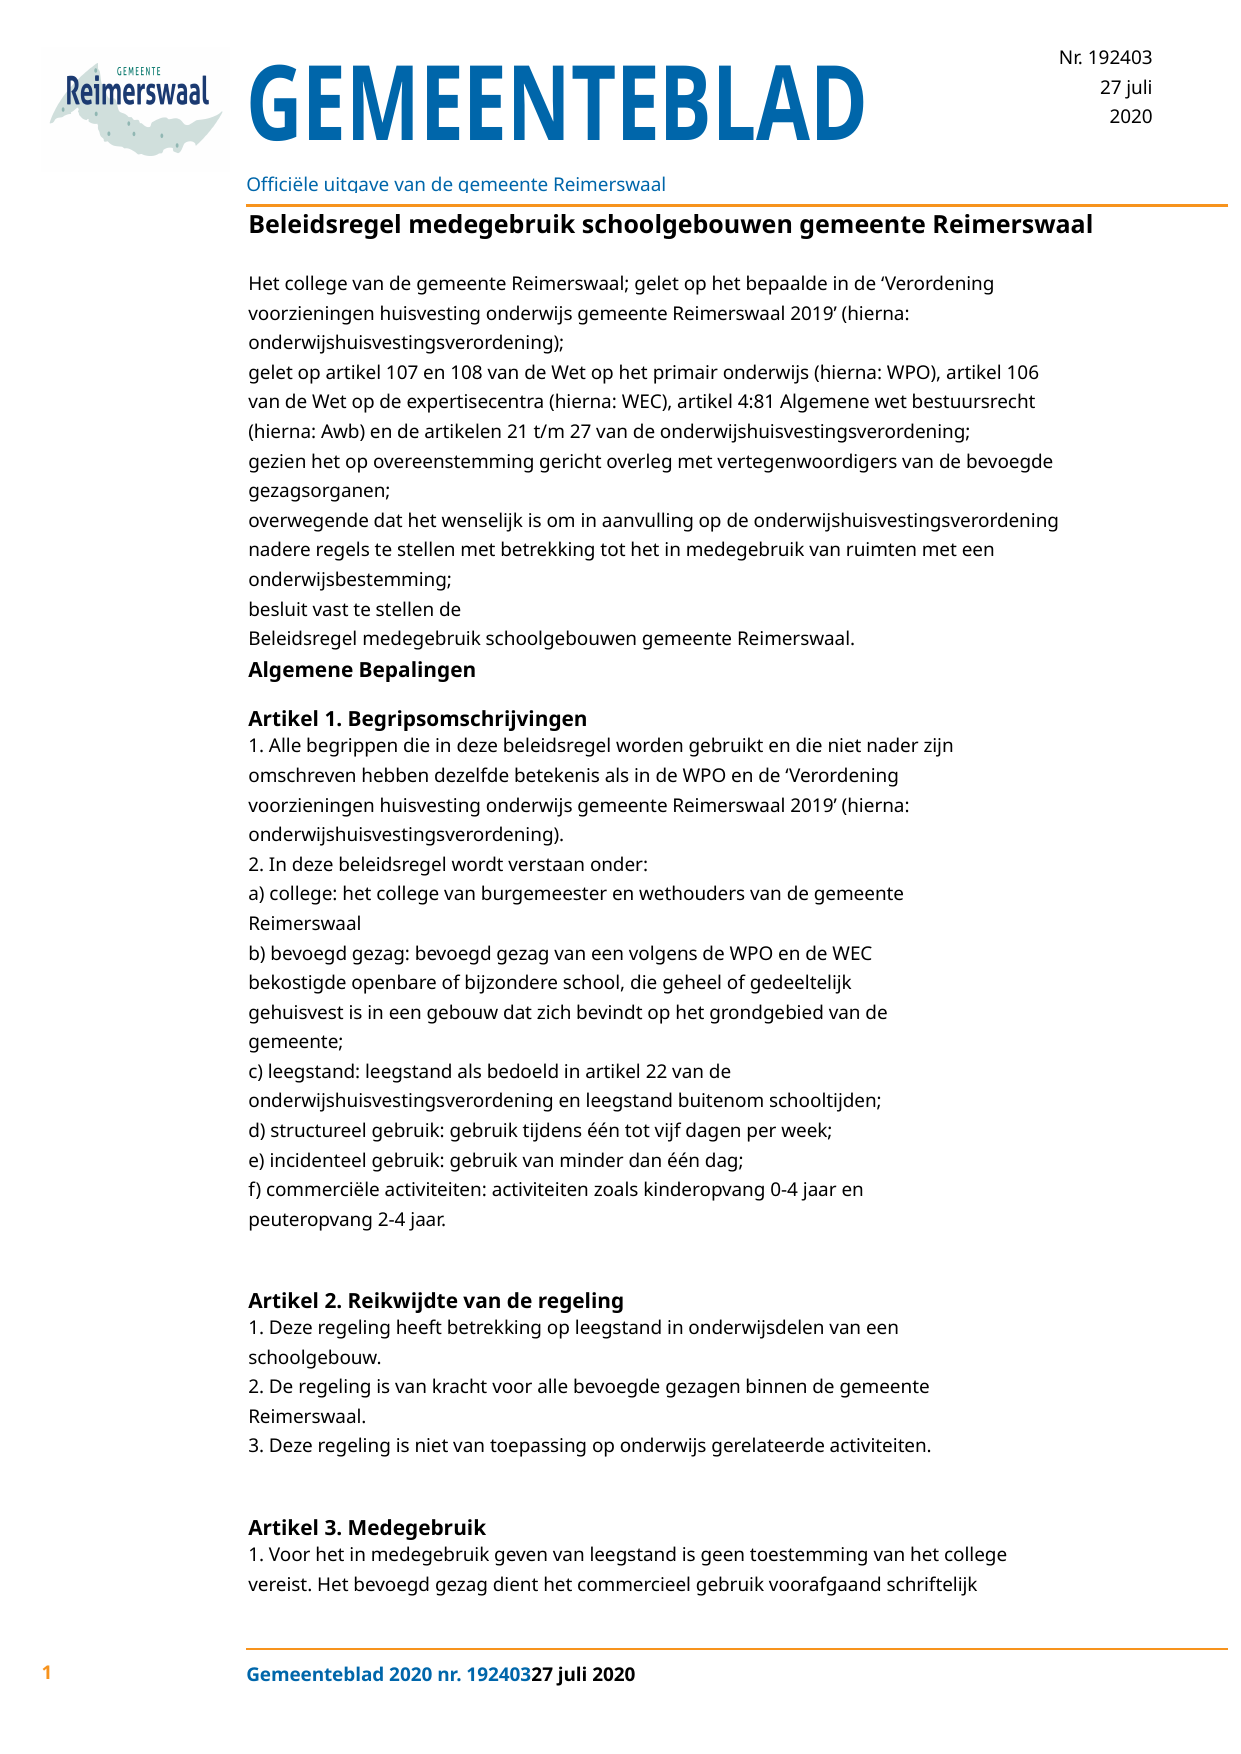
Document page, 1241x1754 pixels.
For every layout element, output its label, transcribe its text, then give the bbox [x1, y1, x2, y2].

text onderwijshuisvestingsverordening en leegstand buitenom schooltijden; [248, 1088, 1152, 1113]
text vereist. Het bevoegd gezag dient het commercieel gebruik voorafgaand schriftelijk [248, 1571, 1152, 1596]
text 3. Deze regeling is niet van toepassing op onderwijs gerelateerde activiteiten. [248, 1433, 1152, 1458]
picture [41, 47, 231, 172]
text f) commerciële activiteiten: activiteiten zoals kinderopvang 0-4 jaar en [248, 1176, 1152, 1202]
text Artikel 1. Begripsomschrijvingen [248, 704, 1152, 733]
text 2. In deze beleidsregel wordt verstaan onder: [248, 851, 1152, 877]
text gelet op artikel 107 en 108 van de Wet op het primair onderwijs (hierna: WPO), artikel 106 [248, 359, 1152, 385]
text peuteropvang 2-4 jaar. [248, 1206, 1152, 1232]
text Beleidsregel medegebruik schoolgebouwen gemeente Reimerswaal. [248, 625, 1152, 651]
text Artikel 2. Reikwijdte van de regeling [248, 1286, 1152, 1314]
text nadere regels te stellen met betrekking tot het in medegebruik van ruimten met een [248, 537, 1152, 562]
text a) college: het college van burgemeester en wethouders van de gemeente [248, 881, 1152, 906]
text d) structureel gebruik: gebruik tijdens één tot vijf dagen per week; [248, 1117, 1152, 1143]
text 1. Alle begrippen die in deze beleidsregel worden gebruikt en die niet nader zijn [248, 733, 1152, 758]
text 1. Deze regeling heeft betrekking op leegstand in onderwijsdelen van een [248, 1314, 1152, 1340]
text gehuisvest is in een gebouw dat zich bevindt op het grondgebied van de [248, 999, 1152, 1024]
text overwegende dat het wenselijk is om in aanvulling op de onderwijshuisvestingsverordening [248, 507, 1152, 533]
text gemeente; [248, 1028, 1152, 1054]
text Algemene Bepalingen [248, 655, 1152, 683]
text Reimerswaal. [248, 1403, 1152, 1429]
text e) incidenteel gebruik: gebruik van minder dan één dag; [248, 1147, 1152, 1172]
text van de Wet op de expertisecentra (hierna: WEC), artikel 4:81 Algemene wet bestuursrecht [248, 389, 1152, 414]
text voorzieningen huisvesting onderwijs gemeente Reimerswaal 2019’ (hierna: [248, 300, 1152, 326]
text Het college van de gemeente Reimerswaal; gelet op het bepaalde in de ‘Verordening [248, 270, 1152, 296]
text 2. De regeling is van kracht voor alle bevoegde gezagen binnen de gemeente [248, 1373, 1152, 1399]
text onderwijshuisvestingsverordening). [248, 821, 1152, 847]
text besluit vast te stellen de [248, 596, 1152, 621]
text 1. Voor het in medegebruik geven van leegstand is geen toestemming van het college [248, 1541, 1152, 1567]
text omschreven hebben dezelfde betekenis als in de WPO en de ‘Verordening [248, 762, 1152, 788]
text b) bevoegd gezag: bevoegd gezag van een volgens de WPO en de WEC [248, 940, 1152, 965]
text gezien het op overeenstemming gericht overleg met vertegenwoordigers van de bevoegde [248, 448, 1152, 473]
text bekostigde openbare of bijzondere school, die geheel of gedeeltelijk [248, 969, 1152, 995]
text Beleidsregel medegebruik schoolgebouwen gemeente Reimerswaal [248, 207, 1152, 241]
text voorzieningen huisvesting onderwijs gemeente Reimerswaal 2019’ (hierna: [248, 792, 1152, 817]
text schoolgebouw. [248, 1344, 1152, 1370]
text onderwijshuisvestingsverordening); [248, 329, 1152, 355]
text gezagsorganen; [248, 477, 1152, 503]
text onderwijsbestemming; [248, 566, 1152, 592]
text c) leegstand: leegstand als bedoeld in artikel 22 van de [248, 1058, 1152, 1084]
text Artikel 3. Medegebruik [248, 1513, 1152, 1541]
text Reimerswaal [248, 910, 1152, 936]
text (hierna: Awb) en de artikelen 21 t/m 27 van de onderwijshuisvestingsverordening; [248, 418, 1152, 444]
